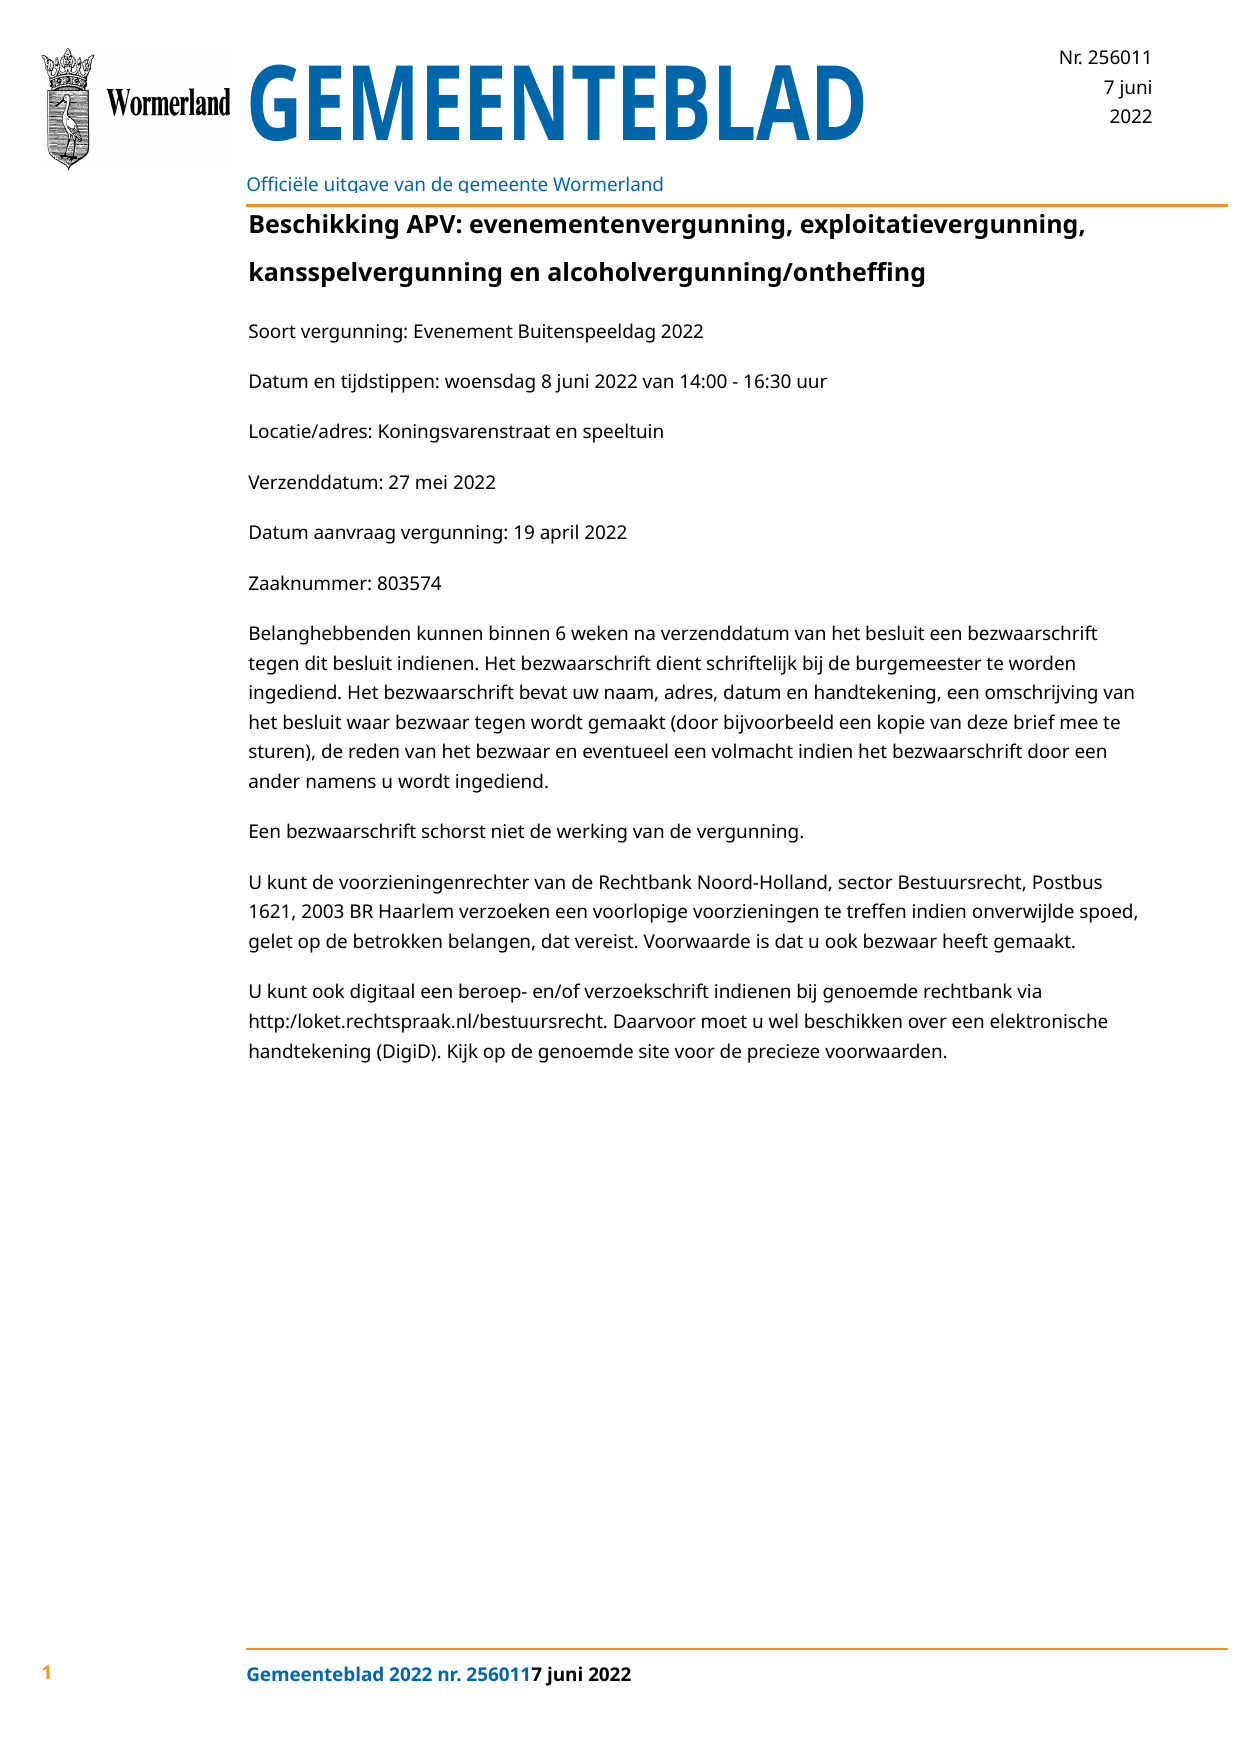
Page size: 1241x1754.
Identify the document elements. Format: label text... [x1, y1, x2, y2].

text Beschikking APV: evenementenvergunning, exploitatievergunning, kansspelvergunning en alcoholvergunning/ontheffing [248, 207, 1152, 288]
text Verzenddatum: 27 mei 2022 [248, 469, 1152, 495]
text Datum en tijdstippen: woensdag 8 juni 2022 van 14:00 - 16:30 uur [248, 368, 1152, 394]
text U kunt de voorzieningenrechter van de Rechtbank Noord-Holland, sector Bestuursrecht, Postbus 1621, 2003 BR Haarlem verzoeken een voorlopige voorzieningen te treffen indien onverwijlde spoed, gelet op de betrokken belangen, dat vereist. Voorwaarde is dat u ook bezwaar heeft gemaakt. [248, 869, 1152, 954]
text Een bezwaarschrift schorst niet de werking van de vergunning. [248, 819, 1152, 844]
text Belanghebbenden kunnen binnen 6 weken na verzenddatum van het besluit een bezwaarschrift tegen dit besluit indienen. Het bezwaarschrift dient schriftelijk bij de burgemeester te worden ingediend. Het bezwaarschrift bevat uw naam, adres, datum en handtekening, een omschrijving van het besluit waar bezwaar tegen wordt gemaakt (door bijvoorbeeld een kopie van deze brief mee te sturen), de reden van het bezwaar en eventueel een volmacht indien het bezwaarschrift door een ander namens u wordt ingediend. [248, 620, 1152, 794]
text Zaaknummer: 803574 [248, 570, 1152, 596]
picture [41, 47, 231, 172]
text Locatie/adres: Koningsvarenstraat en speeltuin [248, 419, 1152, 444]
text Datum aanvraag vergunning: 19 april 2022 [248, 519, 1152, 545]
text Soort vergunning: Evenement Buitenspeeldag 2022 [248, 318, 1152, 344]
text U kunt ook digitaal een beroep- en/of verzoekschrift indienen bij genoemde rechtbank via http:/loket.rechtspraak.nl/bestuursrecht. Daarvoor moet u wel beschikken over een elektronische handtekening (DigiD). Kijk op de genoemde site voor de precieze voorwaarden. [248, 979, 1152, 1064]
